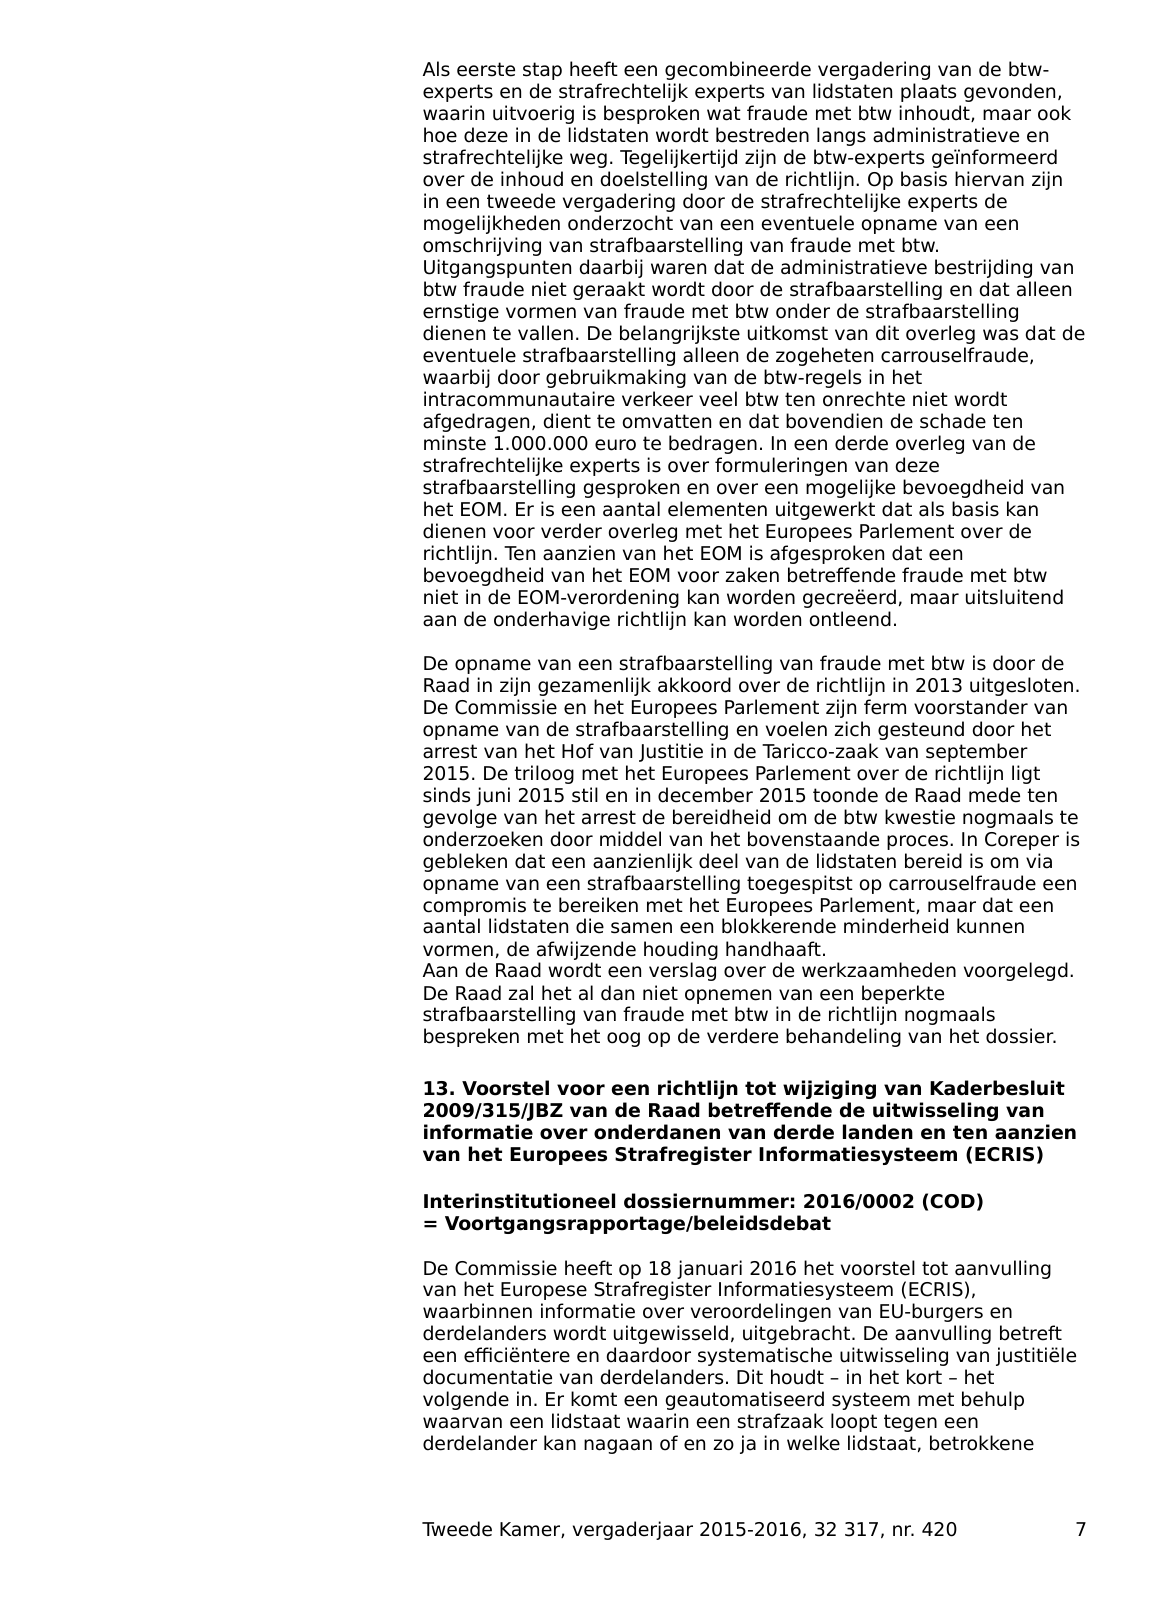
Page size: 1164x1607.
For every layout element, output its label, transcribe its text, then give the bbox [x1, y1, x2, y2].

text Als eerste stap heeft een gecombineerde vergadering van de btw-experts en de strafrechtelijk experts van lidstaten plaats gevonden, waarin uitvoerig is besproken wat fraude met btw inhoudt, maar ook hoe deze in de lidstaten wordt bestreden langs administratieve en strafrechtelijke weg. Tegelijkertijd zijn de btw-experts geïnformeerd over de inhoud en doelstelling van de richtlijn. Op basis hiervan zijn in een tweede vergadering door de strafrechtelijke experts de mogelijkheden onderzocht van een eventuele opname van een omschrijving van strafbaarstelling van fraude met btw. Uitgangspunten daarbij waren dat de administratieve bestrijding van btw fraude niet geraakt wordt door de strafbaarstelling en dat alleen ernstige vormen van fraude met btw onder de strafbaarstelling dienen te vallen. De belangrijkste uitkomst van dit overleg was dat de eventuele strafbaarstelling alleen de zogeheten carrouselfraude, waarbij door gebruikmaking van de btw-regels in het intracommunautaire verkeer veel btw ten onrechte niet wordt afgedragen, dient te omvatten en dat bovendien de schade ten minste 1.000.000 euro te bedragen. In een derde overleg van de strafrechtelijke experts is over formuleringen van deze strafbaarstelling gesproken en over een mogelijke bevoegdheid van het EOM. Er is een aantal elementen uitgewerkt dat als basis kan dienen voor verder overleg met het Europees Parlement over de richtlijn. Ten aanzien van het EOM is afgesproken dat een bevoegdheid van het EOM voor zaken betreffende fraude met btw niet in de EOM-verordening kan worden gecreëerd, maar uitsluitend aan de onderhavige richtlijn kan worden ontleend. [422, 59, 1087, 631]
subtitle 13. Voorstel voor een richtlijn tot wijziging van Kaderbesluit 2009/315/JBZ van de Raad betreffende de uitwisseling van informatie over onderdanen van derde landen en ten aanzien van het Europees Strafregister Informatiesysteem (ECRIS) [422, 1078, 1087, 1166]
text De opname van een strafbaarstelling van fraude met btw is door de Raad in zijn gezamenlijk akkoord over de richtlijn in 2013 uitgesloten. De Commissie en het Europees Parlement zijn ferm voorstander van opname van de strafbaarstelling en voelen zich gesteund door het arrest van het Hof van Justitie in de Taricco-zaak van september 2015. De triloog met het Europees Parlement over de richtlijn ligt sinds juni 2015 stil en in december 2015 toonde de Raad mede ten gevolge van het arrest de bereidheid om de btw kwestie nogmaals te onderzoeken door middel van het bovenstaande proces. In Coreper is gebleken dat een aanzienlijk deel van de lidstaten bereid is om via opname van een strafbaarstelling toegespitst op carrouselfraude een compromis te bereiken met het Europees Parlement, maar dat een aantal lidstaten die samen een blokkerende minderheid kunnen vormen, de afwijzende houding handhaaft. [422, 653, 1087, 960]
text De Commissie heeft op 18 januari 2016 het voorstel tot aanvulling van het Europese Strafregister Informatiesysteem (ECRIS), waarbinnen informatie over veroordelingen van EU-burgers en derdelanders wordt uitgewisseld, uitgebracht. De aanvulling betreft een efficiëntere en daardoor systematische uitwisseling van justitiële documentatie van derdelanders. Dit houdt – in het kort – het volgende in. Er komt een geautomatiseerd systeem met behulp waarvan een lidstaat waarin een strafzaak loopt tegen een derdelander kan nagaan of en zo ja in welke lidstaat, betrokkene [422, 1257, 1087, 1455]
text Interinstitutioneel dossiernummer: 2016/0002 (COD) [422, 1191, 1087, 1213]
text = Voortgangsrapportage/beleidsdebat [422, 1213, 1087, 1235]
text Aan de Raad wordt een verslag over de werkzaamheden voorgelegd. De Raad zal het al dan niet opnemen van een beperkte strafbaarstelling van fraude met btw in de richtlijn nogmaals bespreken met het oog op de verdere behandeling van het dossier. [422, 960, 1087, 1048]
